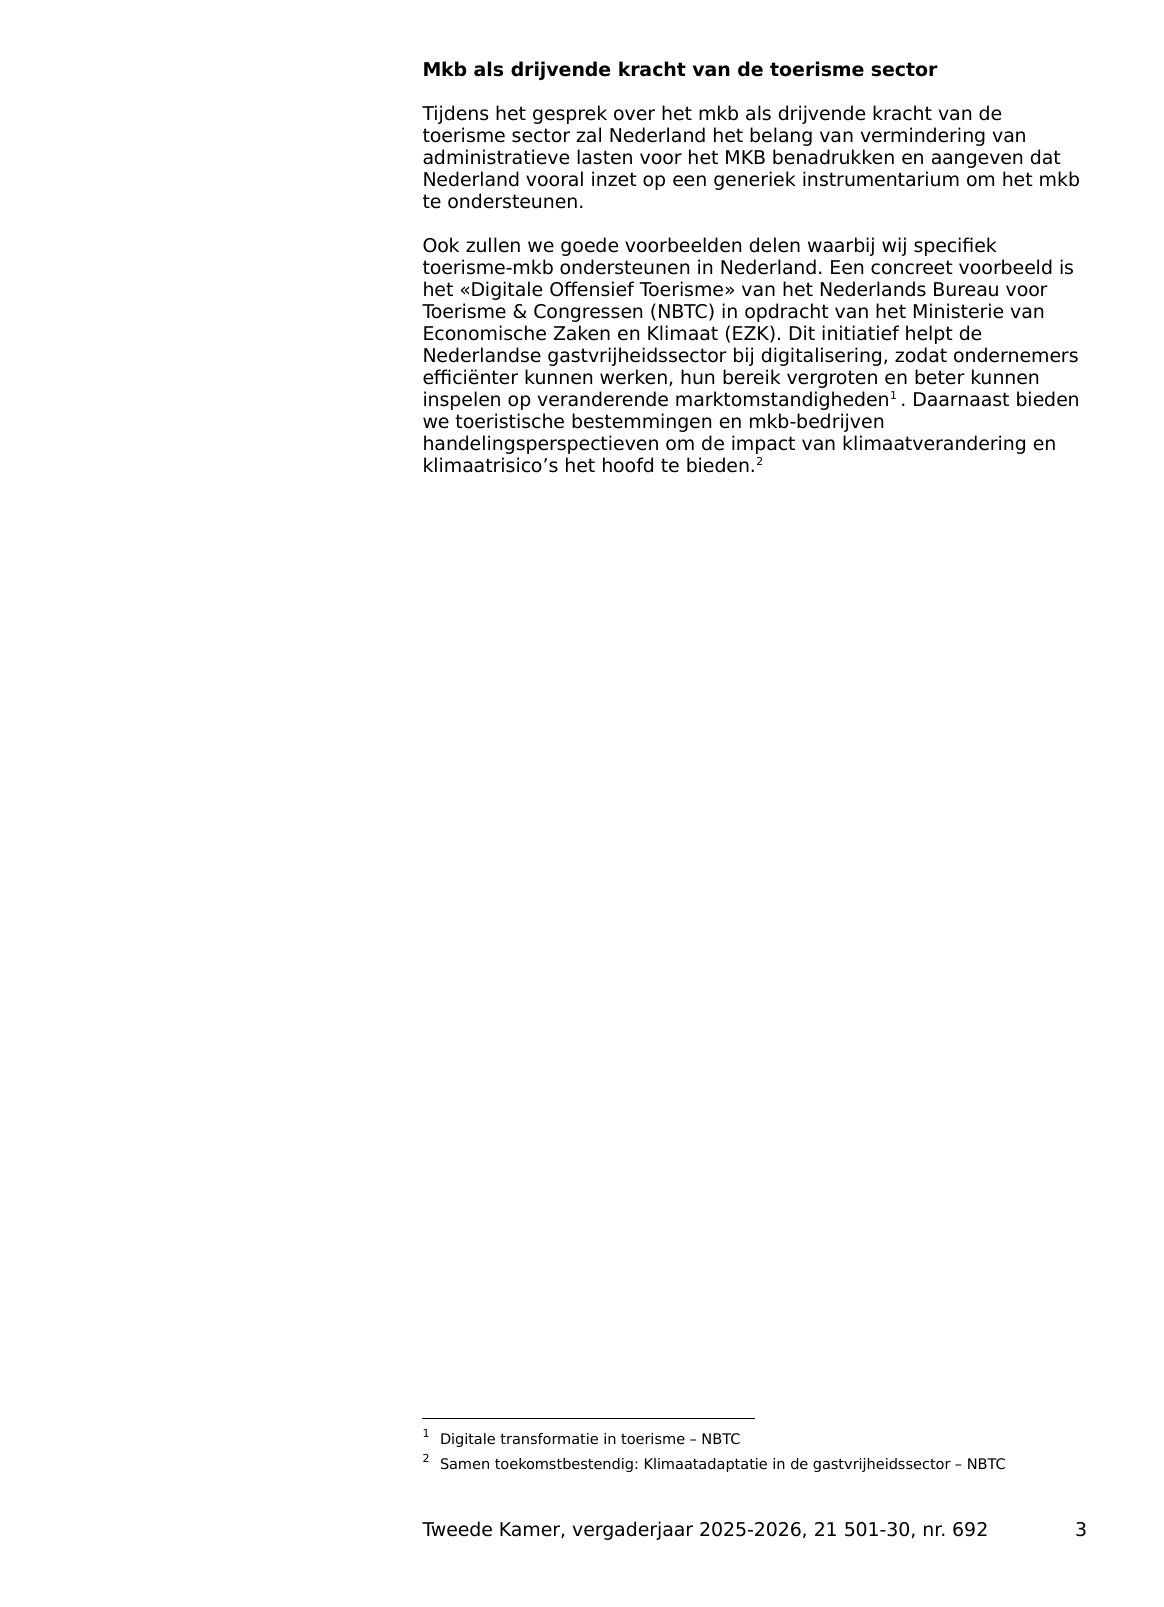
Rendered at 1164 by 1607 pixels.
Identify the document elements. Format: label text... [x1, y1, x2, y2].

subtitle Mkb als drijvende kracht van de toerisme sector [422, 59, 1087, 81]
text Ook zullen we goede voorbeelden delen waarbij wij specifiek toerisme-mkb ondersteunen in Nederland. Een concreet voorbeeld is het «Digitale Offensief Toerisme» van het Nederlands Bureau voor Toerisme & Congressen (NBTC) in opdracht van het Ministerie van Economische Zaken en Klimaat (EZK). Dit initiatief helpt de Nederlandse gastvrijheidssector bij digitalisering, zodat ondernemers efficiënter kunnen werken, hun bereik vergroten en beter kunnen inspelen op veranderende marktomstandigheden. Daarnaast bieden we toeristische bestemmingen en mkb-bedrijven handelingsperspectieven om de impact van klimaatverandering en klimaatrisico’s het hoofd te bieden. [422, 235, 1087, 477]
text Tijdens het gesprek over het mkb als drijvende kracht van de toerisme sector zal Nederland het belang van vermindering van administratieve lasten voor het MKB benadrukken en aangeven dat Nederland vooral inzet op een generiek instrumentarium om het mkb te ondersteunen. [422, 103, 1087, 213]
text Digitale transformatie in toerisme – NBTC [422, 1427, 1087, 1449]
text Samen toekomstbestendig: Klimaatadaptatie in de gastvrijheidssector – NBTC [422, 1452, 1087, 1474]
